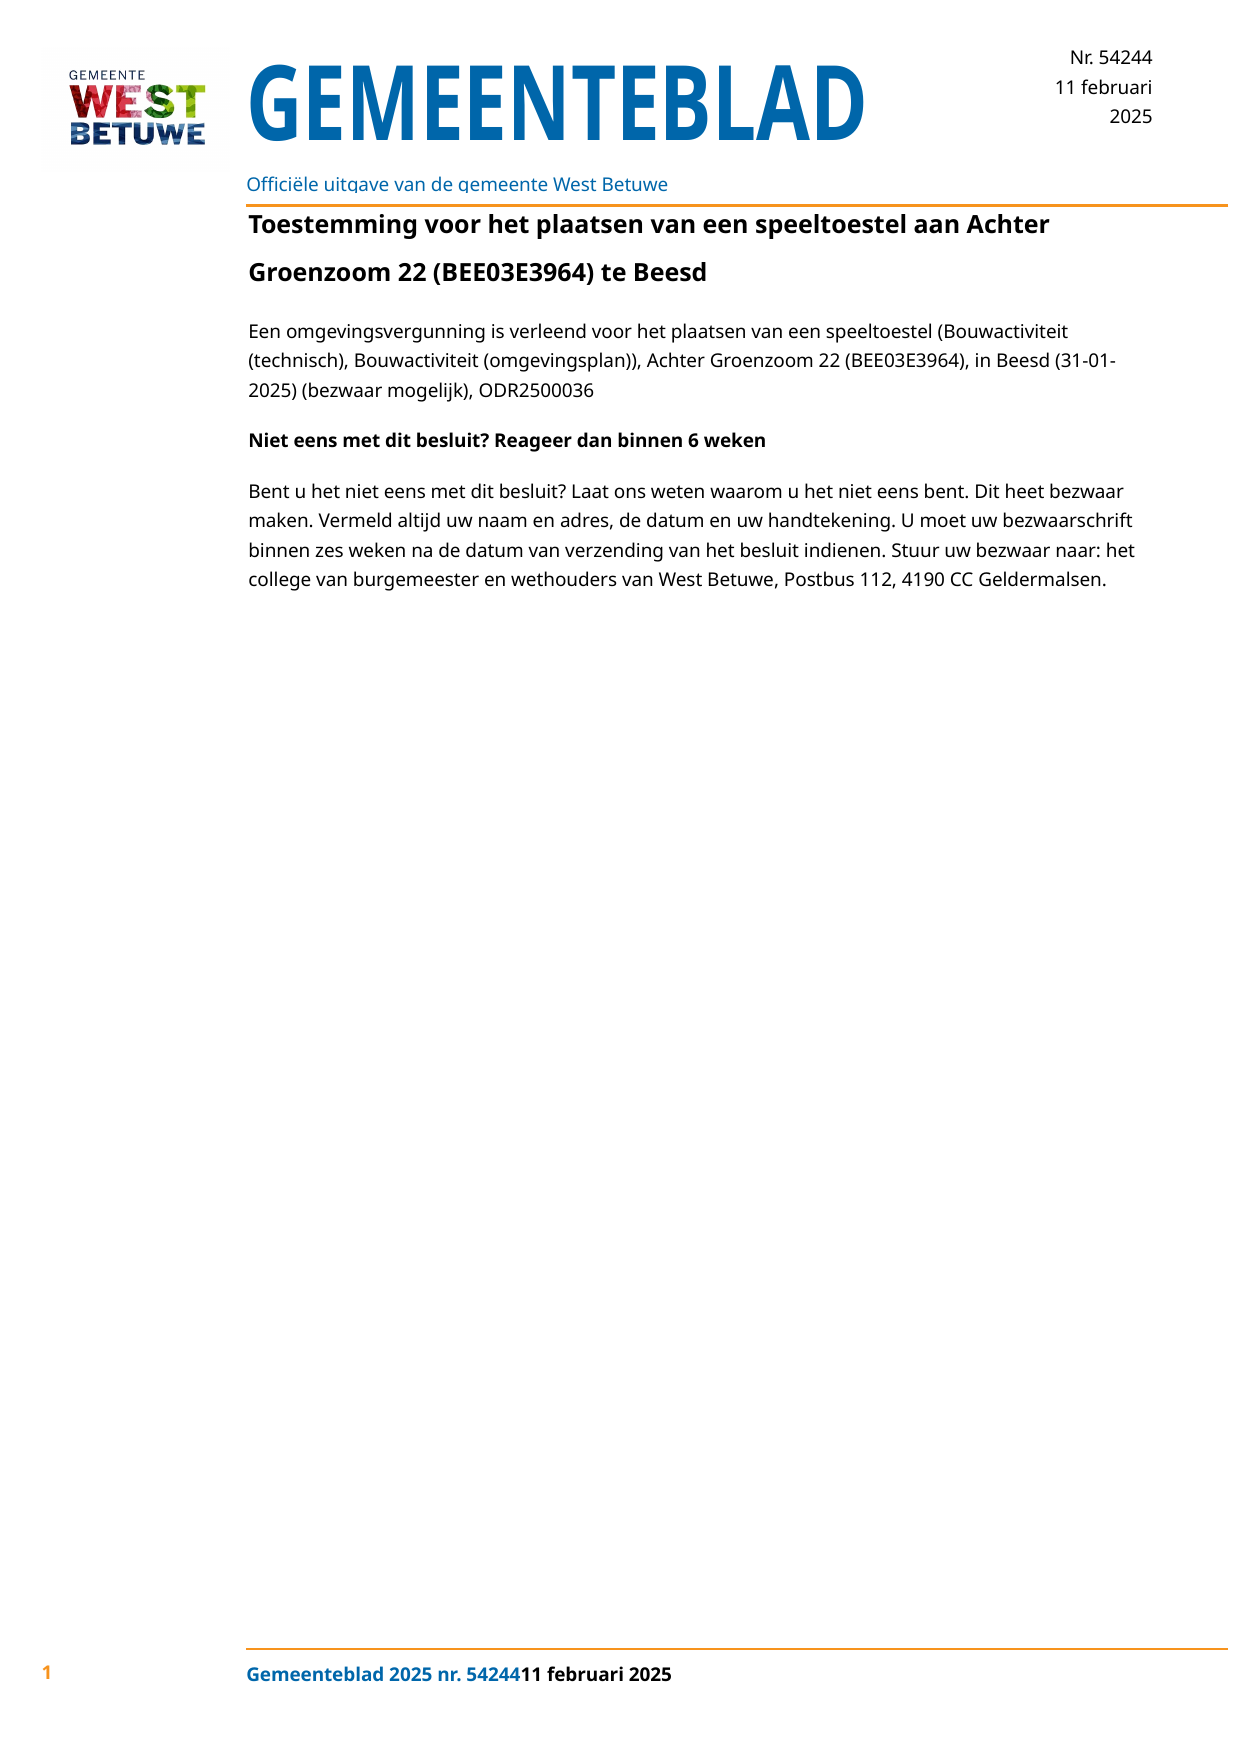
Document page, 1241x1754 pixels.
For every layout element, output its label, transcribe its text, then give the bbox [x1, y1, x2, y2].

text Een omgevingsvergunning is verleend voor het plaatsen van een speeltoestel (Bouwactiviteit (technisch), Bouwactiviteit (omgevingsplan)), Achter Groenzoom 22 (BEE03E3964), in Beesd (31-01-2025) (bezwaar mogelijk), ODR2500036 [248, 318, 1152, 403]
text Toestemming voor het plaatsen van een speeltoestel aan Achter Groenzoom 22 (BEE03E3964) te Beesd [248, 207, 1152, 288]
text Niet eens met dit besluit? Reageer dan binnen 6 weken [248, 427, 1152, 453]
picture [41, 47, 231, 172]
text Bent u het niet eens met dit besluit? Laat ons weten waarom u het niet eens bent. Dit heet bezwaar maken. Vermeld altijd uw naam en adres, de datum en uw handtekening. U moet uw bezwaarschrift binnen zes weken na de datum van verzending van het besluit indienen. Stuur uw bezwaar naar: het college van burgemeester en wethouders van West Betuwe, Postbus 112, 4190 CC Geldermalsen. [248, 478, 1152, 592]
